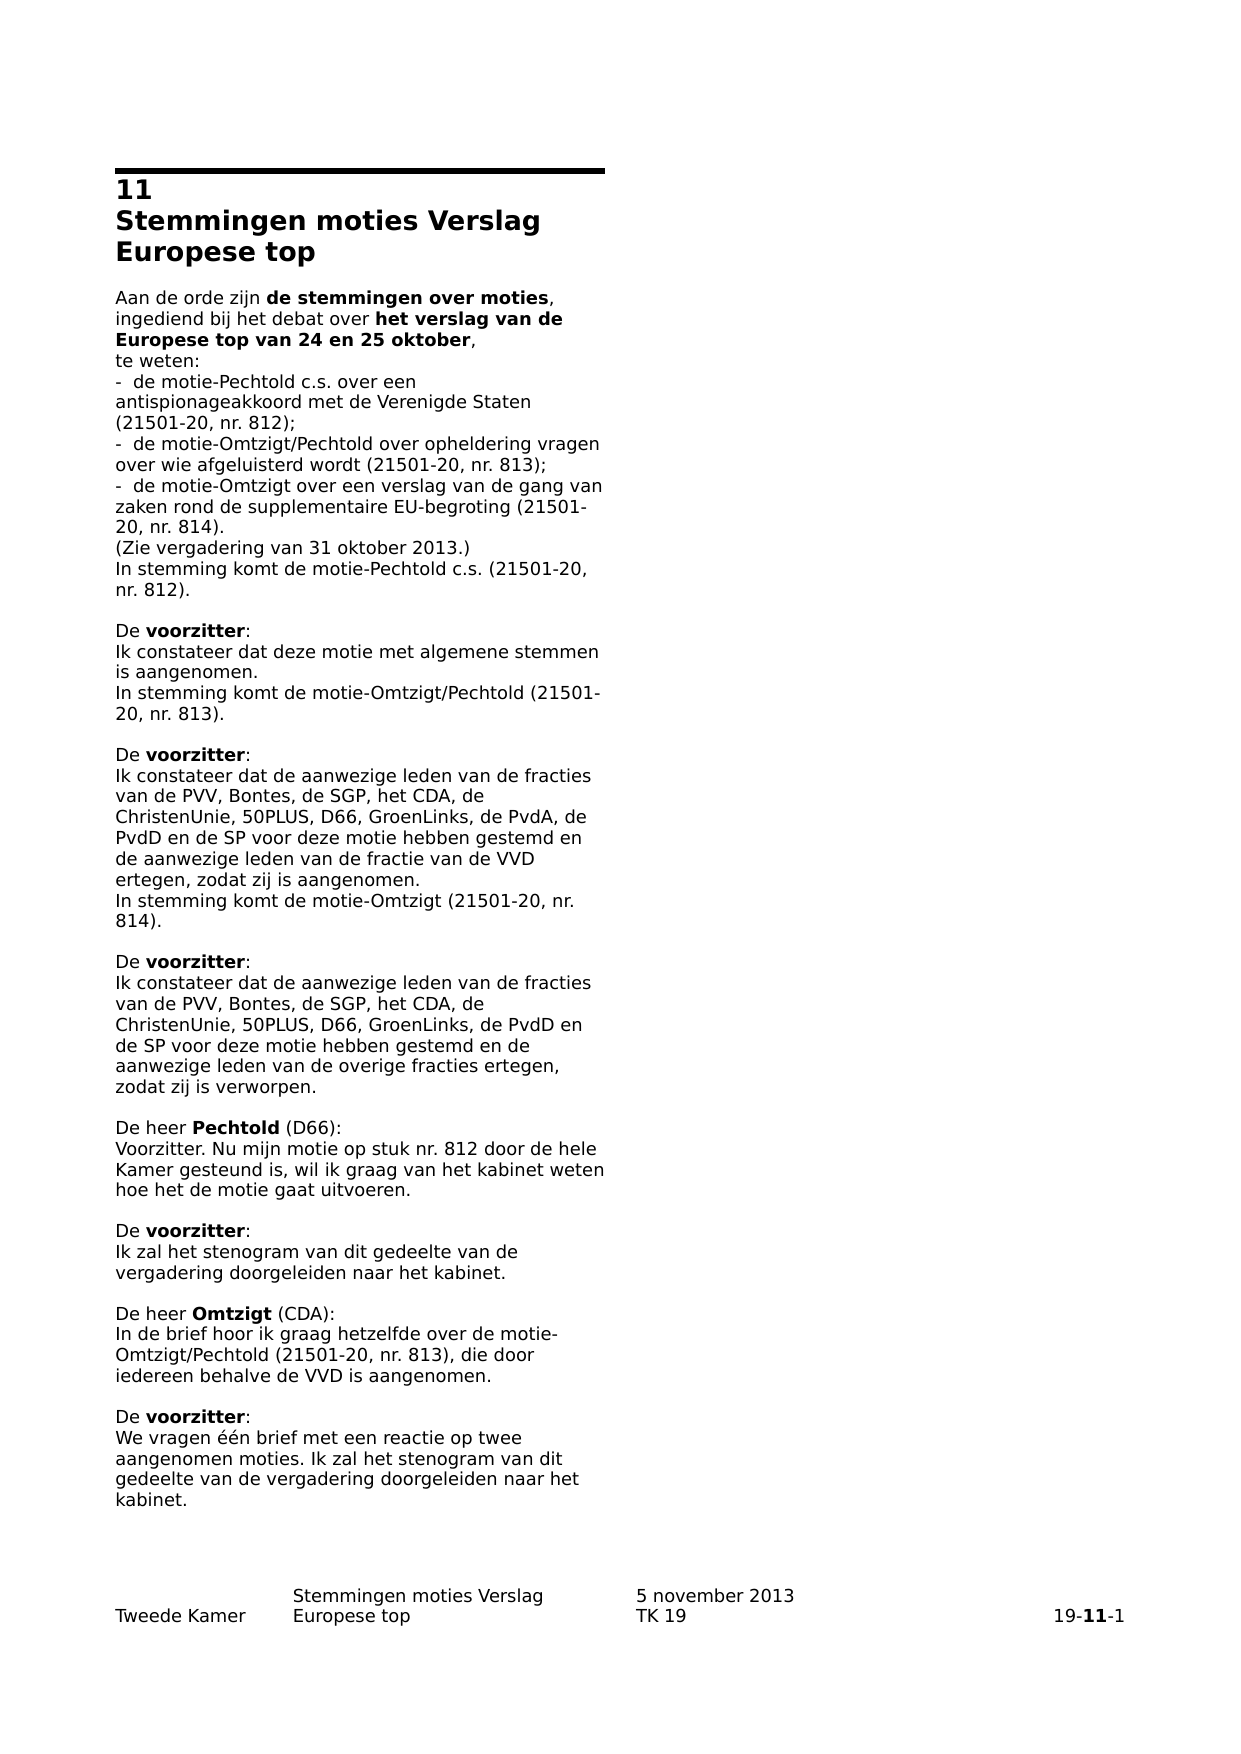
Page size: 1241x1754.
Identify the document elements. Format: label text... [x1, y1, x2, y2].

title 11 Stemmingen moties Verslag Europese top [115, 174, 605, 268]
text We vragen één brief met een reactie op twee aangenomen moties. Ik zal het stenogram van dit gedeelte van de vergadering doorgeleiden naar het kabinet. [115, 1427, 605, 1511]
list de motie-Omtzigt/Pechtold over opheldering vragen over wie afgeluisterd wordt (21501-20, nr. 813); [115, 434, 605, 476]
list de motie-Pechtold c.s. over een antispionageakkoord met de Verenigde Staten (21501-20, nr. 812); [115, 371, 605, 434]
text Voorzitter. Nu mijn motie op stuk nr. 812 door de hele Kamer gesteund is, wil ik graag van het kabinet weten hoe het de motie gaat uitvoeren. [115, 1138, 605, 1201]
text Ik constateer dat de aanwezige leden van de fracties van de PVV, Bontes, de SGP, het CDA, de ChristenUnie, 50PLUS, D66, GroenLinks, de PvdA, de PvdD en de SP voor deze motie hebben gestemd en de aanwezige leden van de fractie van de VVD ertegen, zodat zij is aangenomen. [115, 765, 605, 890]
text Ik constateer dat de aanwezige leden van de fracties van de PVV, Bontes, de SGP, het CDA, de ChristenUnie, 50PLUS, D66, GroenLinks, de PvdD en de SP voor deze motie hebben gestemd en de aanwezige leden van de overige fracties ertegen, zodat zij is verworpen. [115, 973, 605, 1098]
text te weten: [115, 351, 605, 371]
text In stemming komt de motie-Pechtold c.s. (21501-20, nr. 812). [115, 559, 605, 601]
text De heer Pechtold (D66): [115, 1118, 605, 1138]
text Aan de orde zijn de stemmingen over moties, ingediend bij het debat over het verslag van de Europese top van 24 en 25 oktober, [115, 288, 605, 351]
text (Zie vergadering van 31 oktober 2013.) [115, 538, 605, 559]
text De voorzitter: [115, 1407, 605, 1427]
text In stemming komt de motie-Omtzigt/Pechtold (21501-20, nr. 813). [115, 683, 605, 725]
text Ik constateer dat deze motie met algemene stemmen is aangenomen. [115, 641, 605, 683]
text De heer Omtzigt (CDA): [115, 1303, 605, 1324]
text De voorzitter: [115, 621, 605, 641]
text De voorzitter: [115, 952, 605, 973]
list de motie-Omtzigt over een verslag van de gang van zaken rond de supplementaire EU-begroting (21501-20, nr. 814). [115, 476, 605, 538]
text De voorzitter: [115, 745, 605, 765]
text In de brief hoor ik graag hetzelfde over de motie-Omtzigt/Pechtold (21501-20, nr. 813), die door iedereen behalve de VVD is aangenomen. [115, 1324, 605, 1387]
text In stemming komt de motie-Omtzigt (21501-20, nr. 814). [115, 890, 605, 932]
text Ik zal het stenogram van dit gedeelte van de vergadering doorgeleiden naar het kabinet. [115, 1242, 605, 1283]
text De voorzitter: [115, 1221, 605, 1242]
